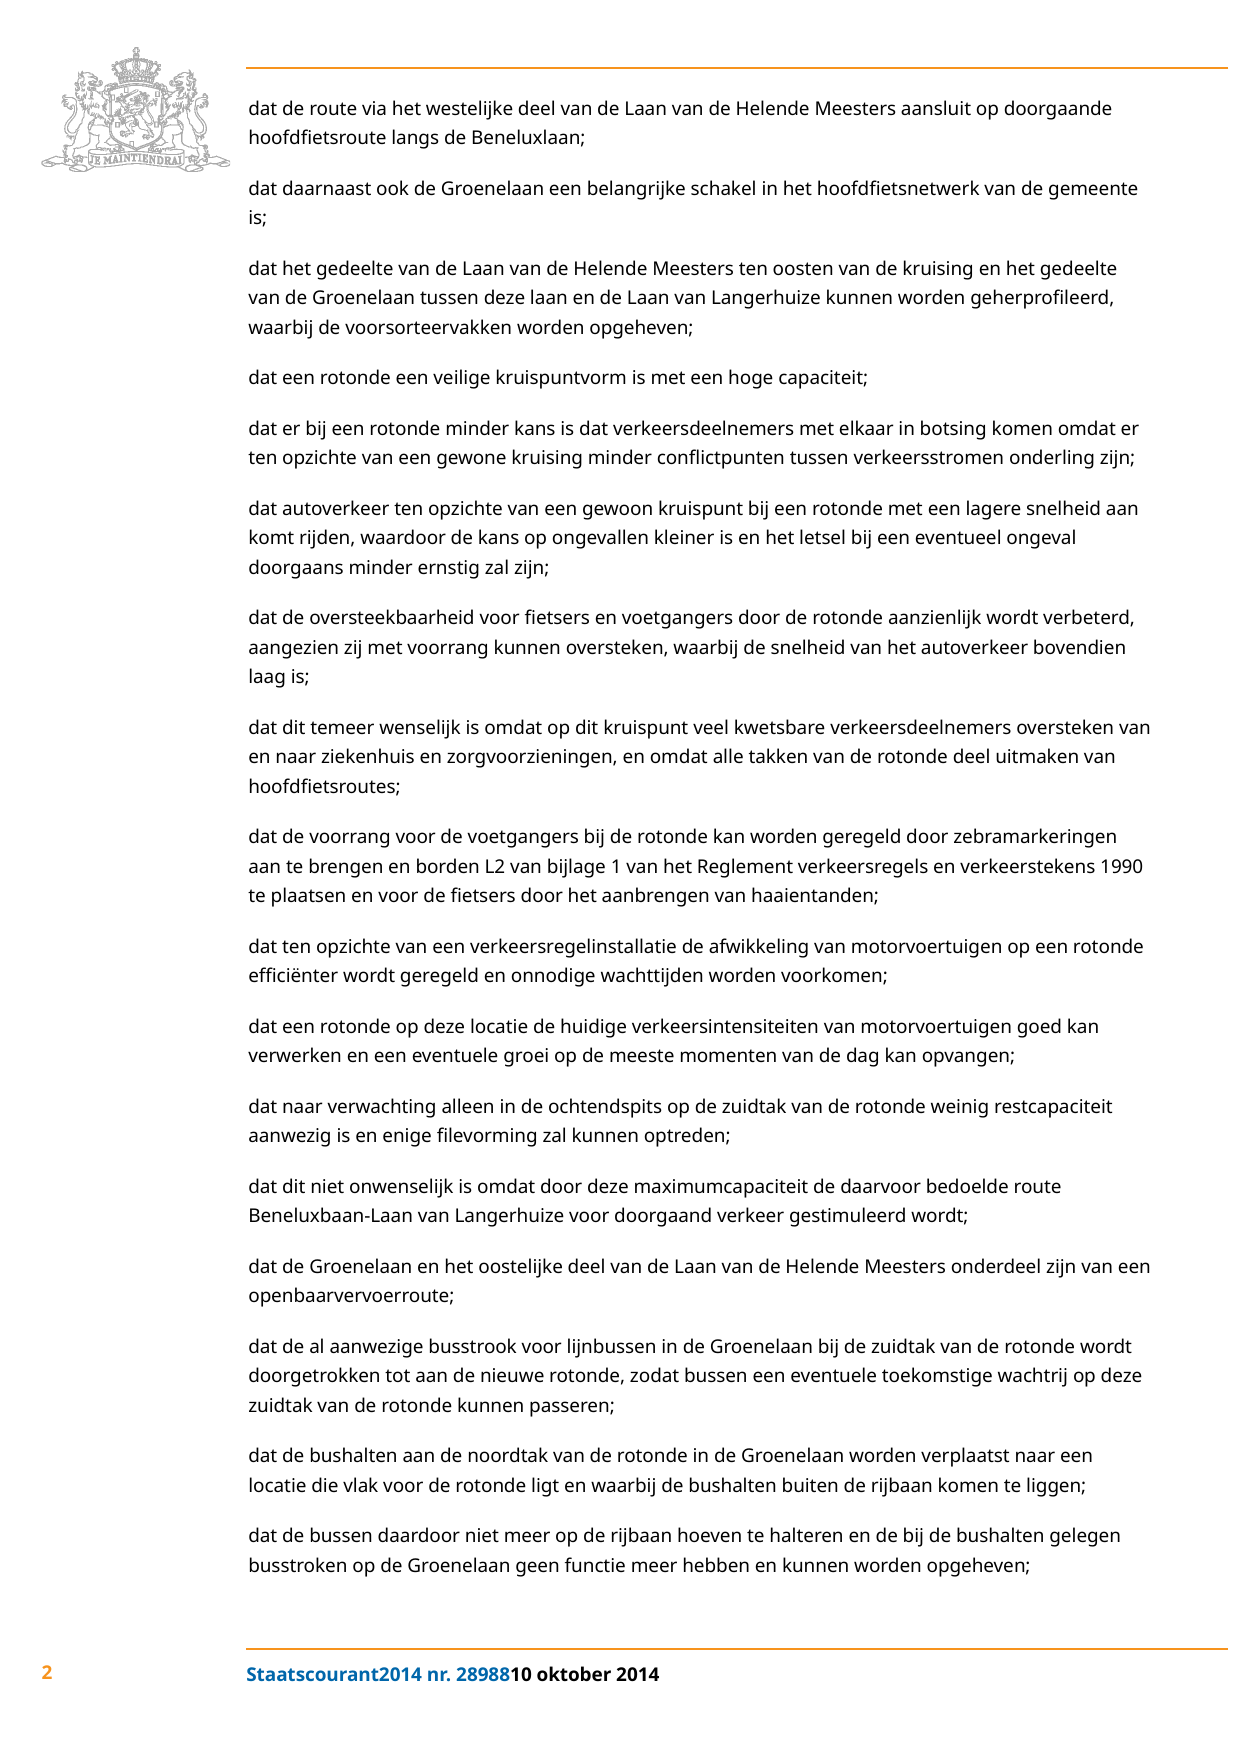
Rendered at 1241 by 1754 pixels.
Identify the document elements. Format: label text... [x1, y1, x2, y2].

text dat autoverkeer ten opzichte van een gewoon kruispunt bij een rotonde met een lagere snelheid aan komt rijden, waardoor de kans op ongevallen kleiner is en het letsel bij een eventueel ongeval doorgaans minder ernstig zal zijn; [248, 495, 1152, 580]
text dat dit temeer wenselijk is omdat op dit kruispunt veel kwetsbare verkeersdeelnemers oversteken van en naar ziekenhuis en zorgvoorzieningen, en omdat alle takken van de rotonde deel uitmaken van hoofdfietsroutes; [248, 714, 1152, 799]
text dat naar verwachting alleen in de ochtendspits op de zuidtak van de rotonde weinig restcapaciteit aanwezig is en enige filevorming zal kunnen optreden; [248, 1093, 1152, 1148]
text dat een rotonde op deze locatie de huidige verkeersintensiteiten van motorvoertuigen goed kan verwerken en een eventuele groei op de meeste momenten van de dag kan opvangen; [248, 1013, 1152, 1068]
text dat daarnaast ook de Groenelaan een belangrijke schakel in het hoofdfietsnetwerk van de gemeente is; [248, 175, 1152, 230]
text dat de voorrang voor de voetgangers bij de rotonde kan worden geregeld door zebramarkeringen aan te brengen en borden L2 van bijlage 1 van het Reglement verkeersregels en verkeerstekens 1990 te plaatsen en voor de fietsers door het aanbrengen van haaientanden; [248, 823, 1152, 908]
text dat de bussen daardoor niet meer op de rijbaan hoeven te halteren en de bij de bushalten gelegen busstroken op de Groenelaan geen functie meer hebben en kunnen worden opgeheven; [248, 1523, 1152, 1578]
text dat de Groenelaan en het oostelijke deel van de Laan van de Helende Meesters onderdeel zijn van een openbaarvervoerroute; [248, 1253, 1152, 1308]
text dat de bushalten aan de noordtak van de rotonde in de Groenelaan worden verplaatst naar een locatie die vlak voor de rotonde ligt en waarbij de bushalten buiten de rijbaan komen te liggen; [248, 1443, 1152, 1498]
picture [41, 47, 231, 172]
text dat dit niet onwenselijk is omdat door deze maximumcapaciteit de daarvoor bedoelde route Beneluxbaan-Laan van Langerhuize voor doorgaand verkeer gestimuleerd wordt; [248, 1173, 1152, 1228]
text dat een rotonde een veilige kruispuntvorm is met een hoge capaciteit; [248, 364, 1152, 390]
text dat de oversteekbaarheid voor fietsers en voetgangers door de rotonde aanzienlijk wordt verbeterd, aangezien zij met voorrang kunnen oversteken, waarbij de snelheid van het autoverkeer bovendien laag is; [248, 604, 1152, 689]
text dat het gedeelte van de Laan van de Helende Meesters ten oosten van de kruising en het gedeelte van de Groenelaan tussen deze laan en de Laan van Langerhuize kunnen worden geherprofileerd, waarbij de voorsorteervakken worden opgeheven; [248, 255, 1152, 340]
text dat er bij een rotonde minder kans is dat verkeersdeelnemers met elkaar in botsing komen omdat er ten opzichte van een gewone kruising minder conflictpunten tussen verkeersstromen onderling zijn; [248, 415, 1152, 470]
text dat de al aanwezige busstrook voor lijnbussen in de Groenelaan bij de zuidtak van de rotonde wordt doorgetrokken tot aan de nieuwe rotonde, zodat bussen een eventuele toekomstige wachtrij op deze zuidtak van de rotonde kunnen passeren; [248, 1333, 1152, 1418]
text dat ten opzichte van een verkeersregelinstallatie de afwikkeling van motorvoertuigen op een rotonde efficiënter wordt geregeld en onnodige wachttijden worden voorkomen; [248, 933, 1152, 988]
text dat de route via het westelijke deel van de Laan van de Helende Meesters aansluit op doorgaande hoofdfietsroute langs de Beneluxlaan; [248, 95, 1152, 150]
